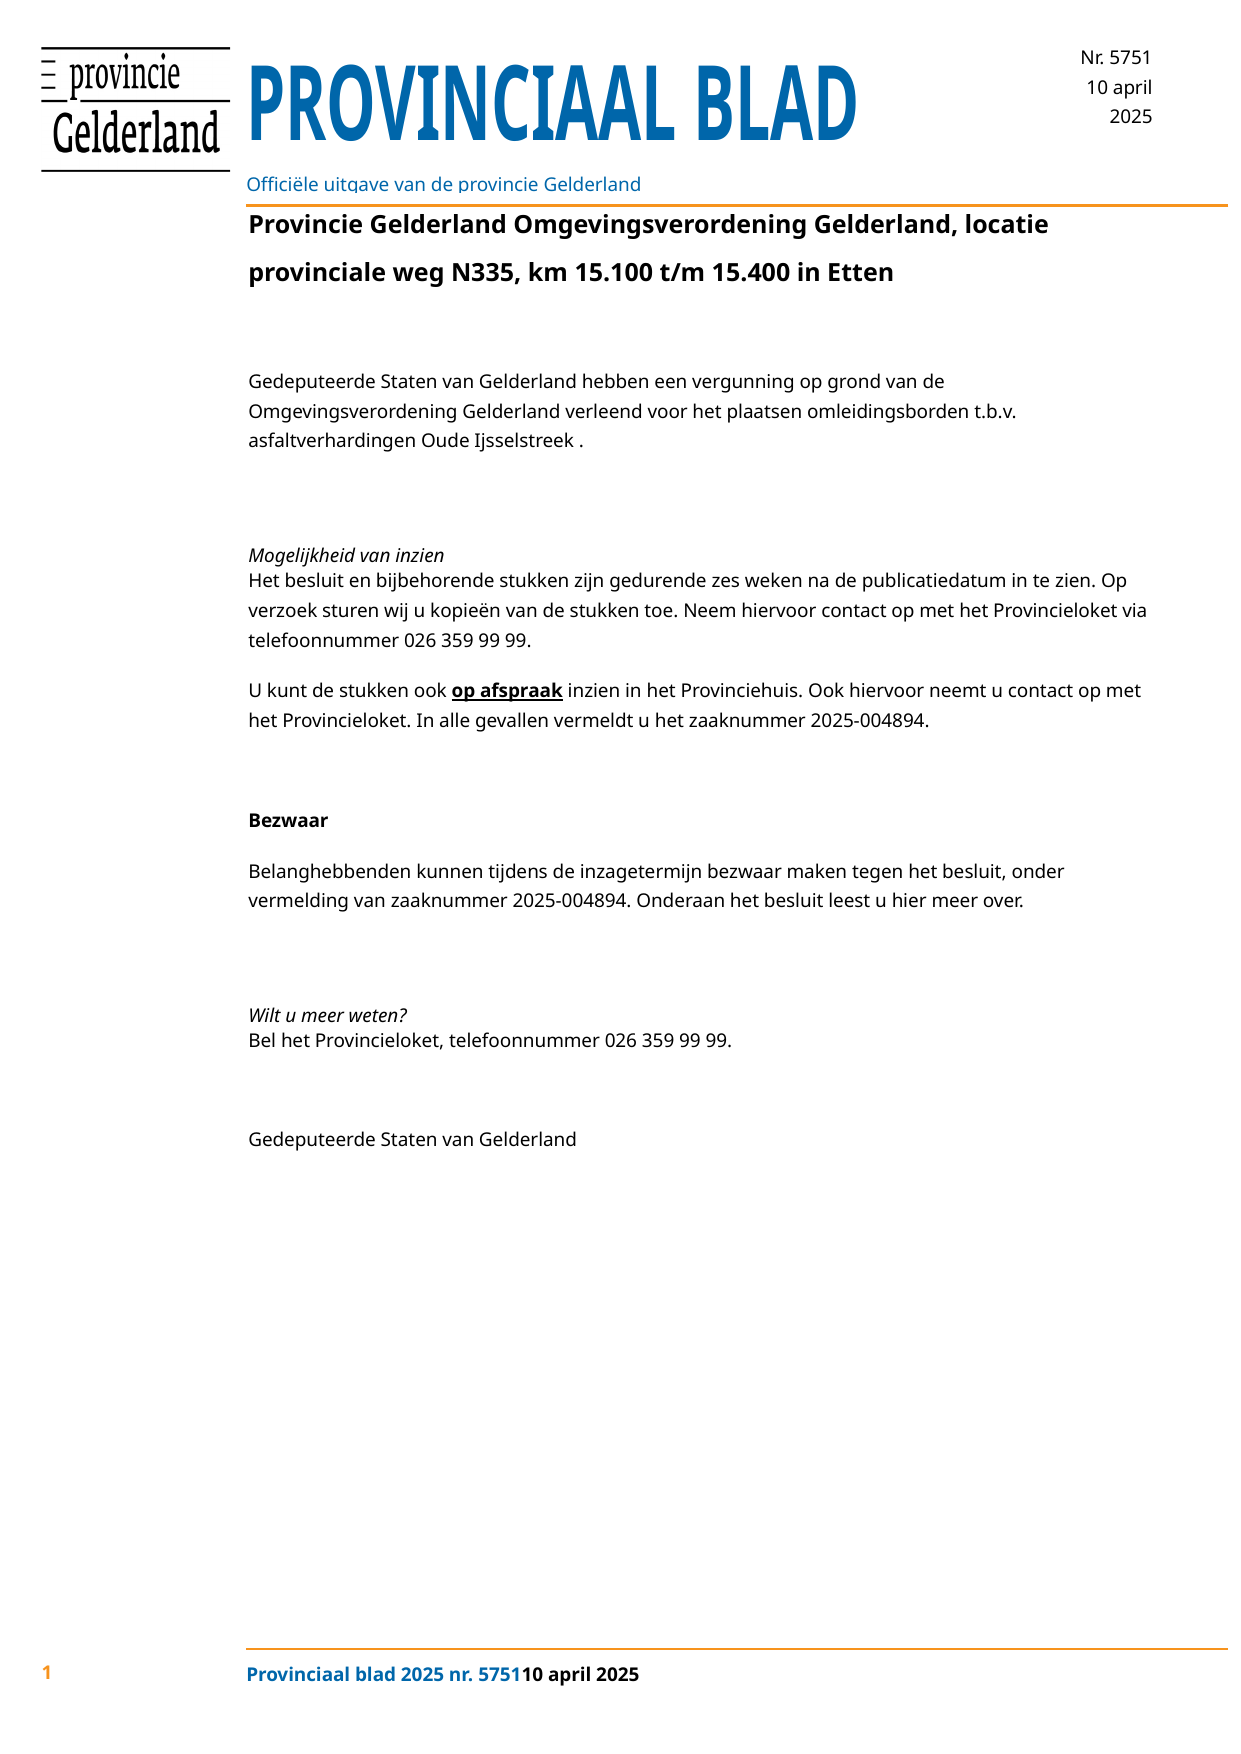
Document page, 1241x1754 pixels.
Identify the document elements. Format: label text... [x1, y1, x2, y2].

text Bezwaar [248, 808, 1152, 833]
text Bel het Provincieloket, telefoonnummer 026 359 99 99. [248, 1028, 1152, 1053]
text Het besluit en bijbehorende stukken zijn gedurende zes weken na de publicatiedatum in te zien. Op verzoek sturen wij u kopieën van de stukken toe. Neem hiervoor contact op met het Provincieloket via telefoonnummer 026 359 99 99. [248, 568, 1152, 652]
text Provincie Gelderland Omgevingsverordening Gelderland, locatie provinciale weg N335, km 15.100 t/m 15.400 in Etten [248, 207, 1152, 288]
text Belanghebbenden kunnen tijdens de inzagetermijn bezwaar maken tegen het besluit, onder vermelding van zaaknummer 2025-004894. Onderaan het besluit leest u hier meer over. [248, 858, 1152, 913]
text U kunt de stukken ook op afspraak inzien in het Provinciehuis. Ook hiervoor neemt u contact op met het Provincieloket. In alle gevallen vermeldt u het zaaknummer 2025-004894. [248, 677, 1152, 732]
text Gedeputeerde Staten van Gelderland hebben een vergunning op grond van de Omgevingsverordening Gelderland verleend voor het plaatsen omleidingsborden t.b.v. asfaltverhardingen Oude Ijsselstreek . [248, 368, 1152, 453]
picture [41, 47, 231, 172]
text Mogelijkheid van inzien [248, 542, 1152, 568]
text Wilt u meer weten? [248, 1002, 1152, 1028]
text Gedeputeerde Staten van Gelderland [248, 1126, 1152, 1152]
